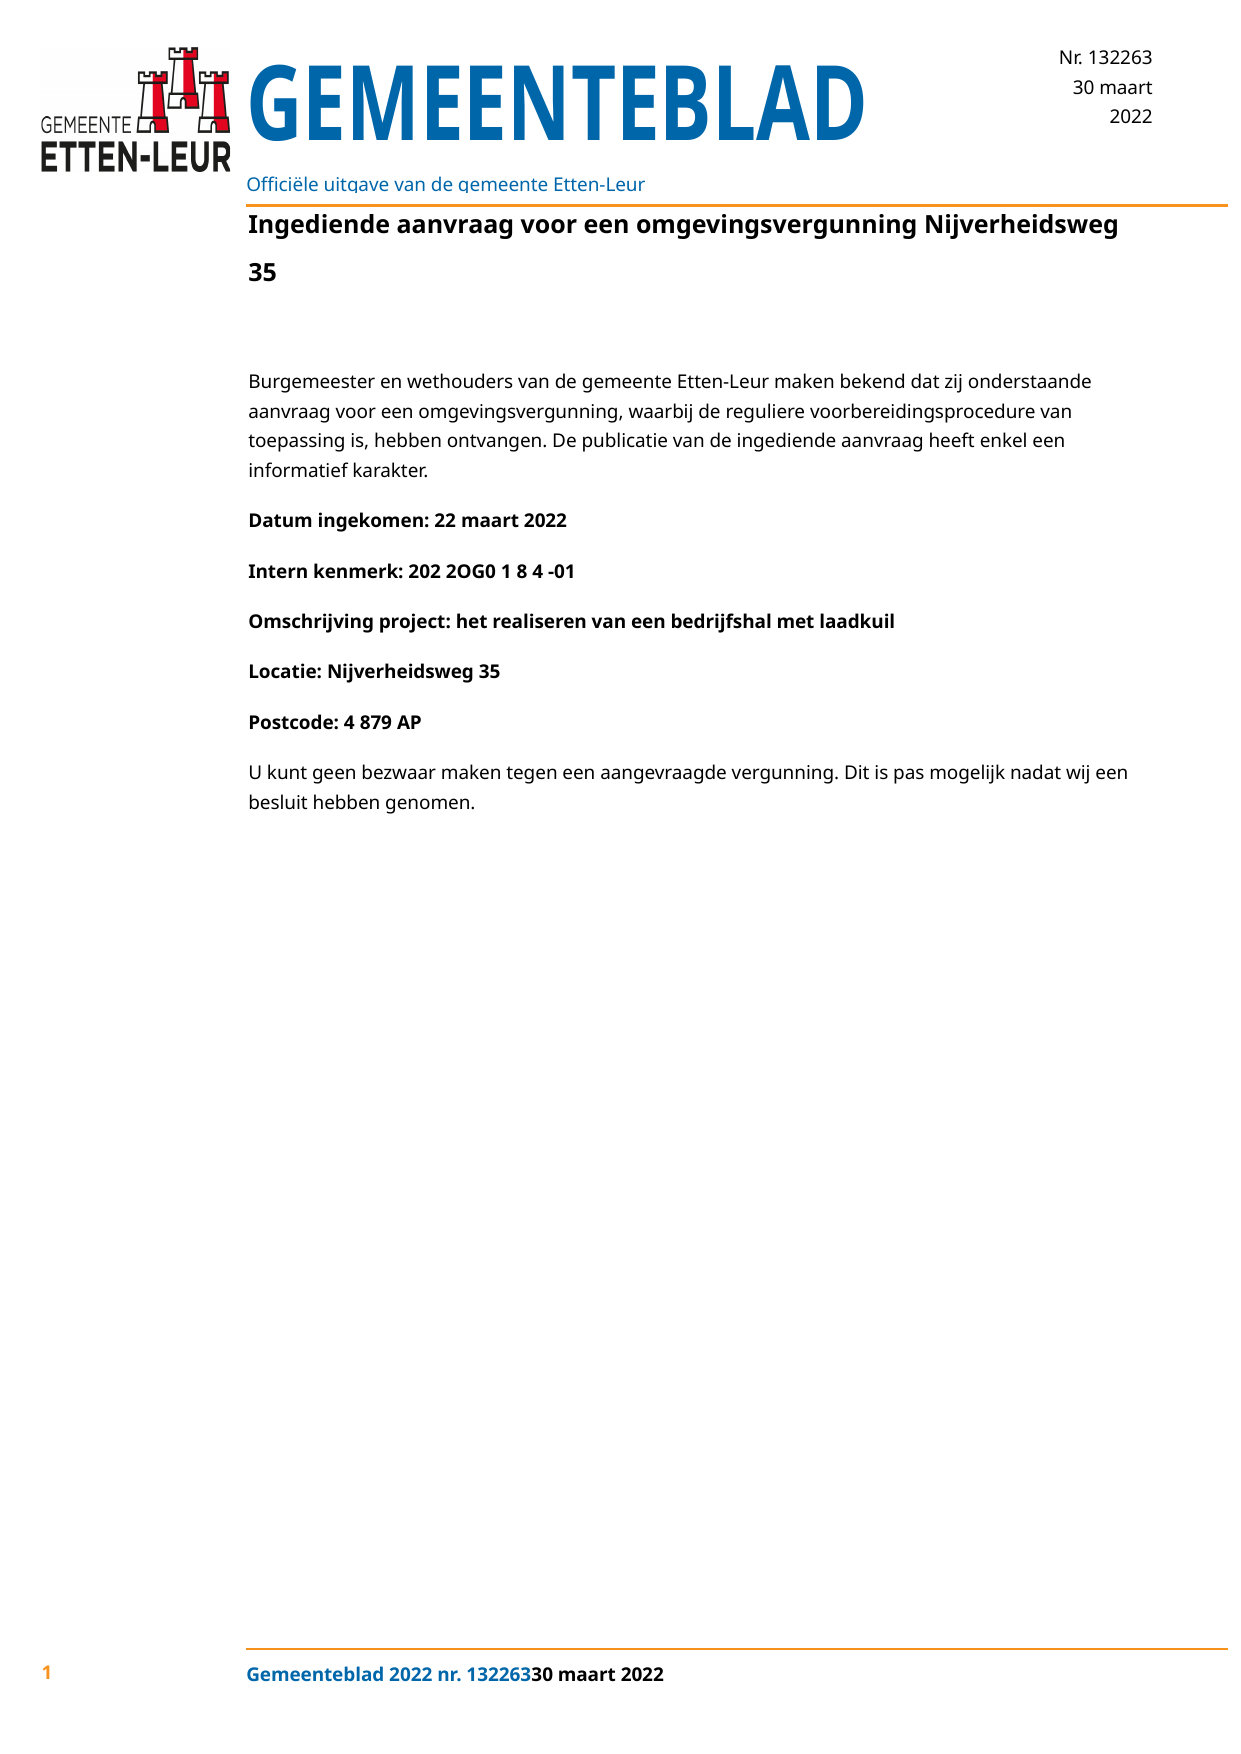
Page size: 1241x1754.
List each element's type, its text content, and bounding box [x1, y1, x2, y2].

text Locatie: Nijverheidsweg 35 [248, 659, 1152, 684]
text Burgemeester en wethouders van de gemeente Etten-Leur maken bekend dat zij onderstaande aanvraag voor een omgevingsvergunning, waarbij de reguliere voorbereidingsprocedure van toepassing is, hebben ontvangen. De publicatie van de ingediende aanvraag heeft enkel een informatief karakter. [248, 368, 1152, 483]
picture [41, 47, 231, 172]
text Postcode: 4 879 AP [248, 709, 1152, 735]
text Omschrijving project: het realiseren van een bedrijfshal met laadkuil [248, 608, 1152, 634]
text U kunt geen bezwaar maken tegen een aangevraagde vergunning. Dit is pas mogelijk nadat wij een besluit hebben genomen. [248, 759, 1152, 815]
text Intern kenmerk: 202 2OG0 1 8 4 -01 [248, 558, 1152, 584]
text Ingediende aanvraag voor een omgevingsvergunning Nijverheidsweg 35 [248, 207, 1152, 288]
text Datum ingekomen: 22 maart 2022 [248, 507, 1152, 533]
